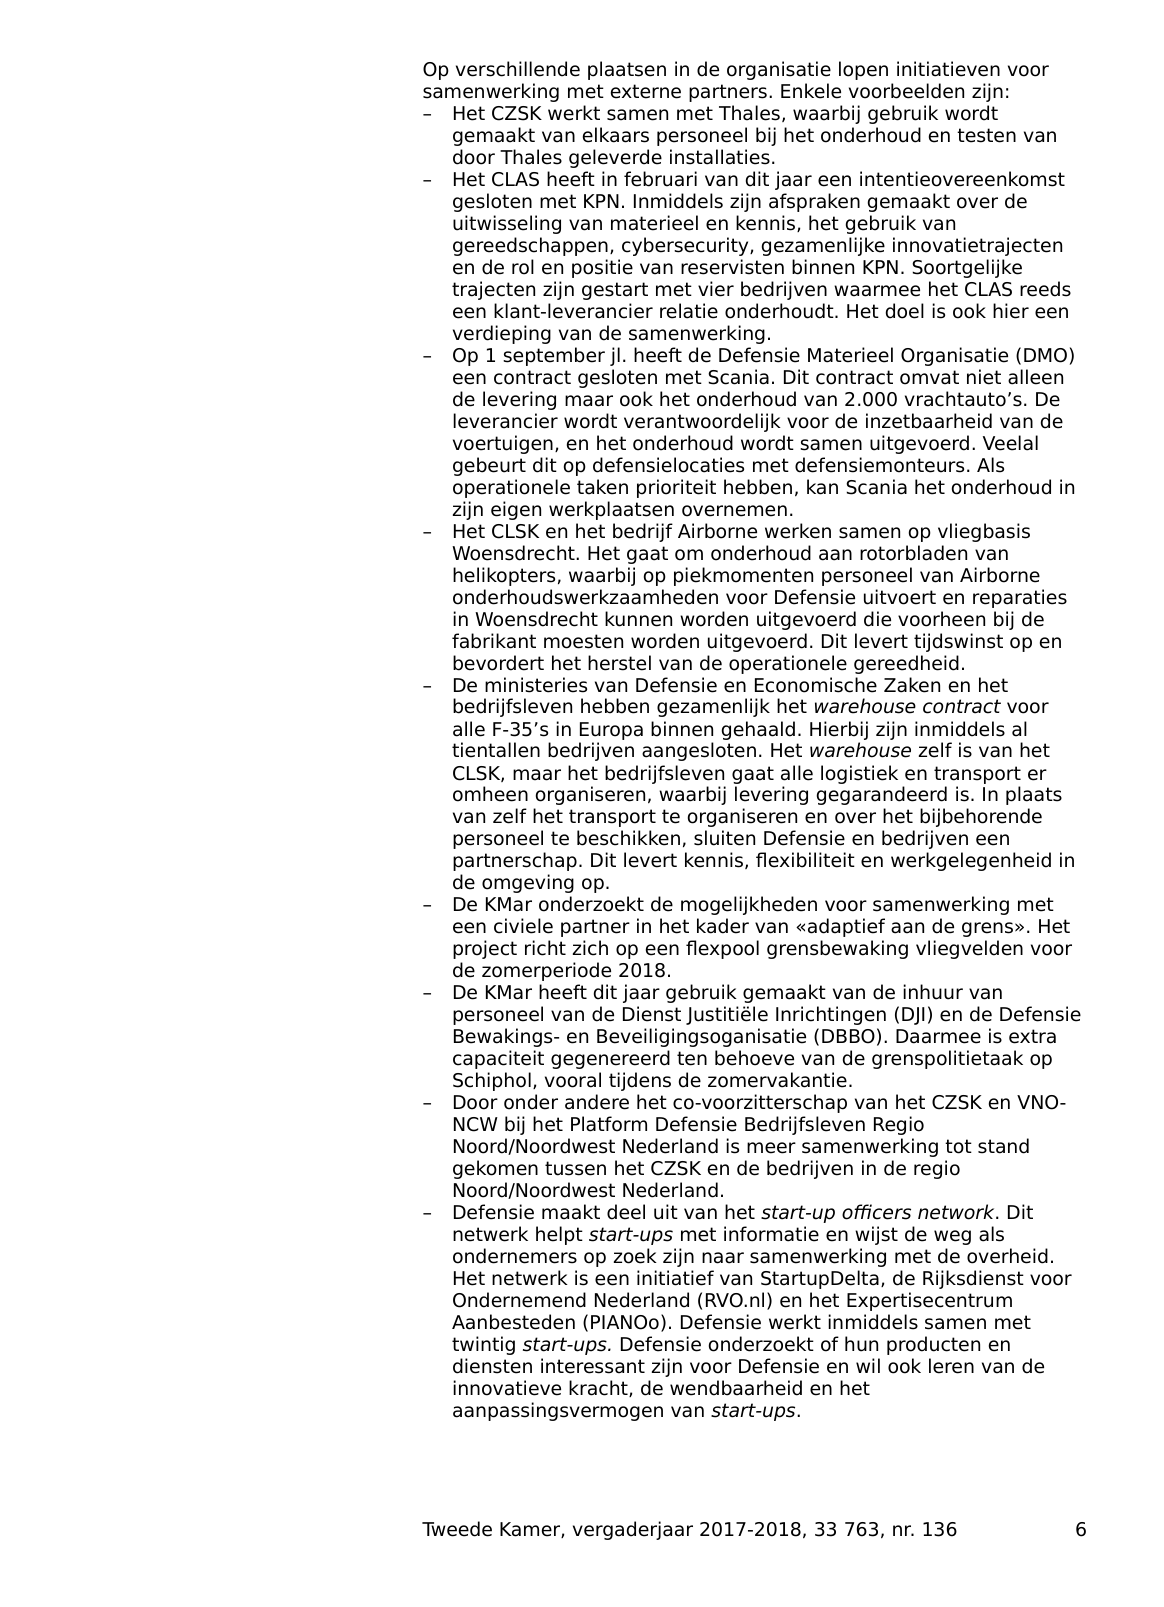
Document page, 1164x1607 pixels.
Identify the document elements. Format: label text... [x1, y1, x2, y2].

text – De KMar onderzoekt de mogelijkheden voor samenwerking met een civiele partner in het kader van «adaptief aan de grens». Het project richt zich op een flexpool grensbewaking vliegvelden voor de zomerperiode 2018. [422, 894, 1087, 982]
text – De ministeries van Defensie en Economische Zaken en het bedrijfsleven hebben gezamenlijk het warehouse contract voor alle F-35’s in Europa binnen gehaald. Hierbij zijn inmiddels al tientallen bedrijven aangesloten. Het warehouse zelf is van het CLSK, maar het bedrijfsleven gaat alle logistiek en transport er omheen organiseren, waarbij levering gegarandeerd is. In plaats van zelf het transport te organiseren en over het bijbehorende personeel te beschikken, sluiten Defensie en bedrijven een partnerschap. Dit levert kennis, flexibiliteit en werkgelegenheid in de omgeving op. [422, 674, 1087, 894]
text – Het CZSK werkt samen met Thales, waarbij gebruik wordt gemaakt van elkaars personeel bij het onderhoud en testen van door Thales geleverde installaties. [422, 103, 1087, 169]
text – Door onder andere het co-voorzitterschap van het CZSK en VNO-NCW bij het Platform Defensie Bedrijfsleven Regio Noord/Noordwest Nederland is meer samenwerking tot stand gekomen tussen het CZSK en de bedrijven in de regio Noord/Noordwest Nederland. [422, 1092, 1087, 1202]
text – De KMar heeft dit jaar gebruik gemaakt van de inhuur van personeel van de Dienst Justitiële Inrichtingen (DJI) en de Defensie Bewakings- en Beveiligingsoganisatie (DBBO). Daarmee is extra capaciteit gegenereerd ten behoeve van de grenspolitietaak op Schiphol, vooral tijdens de zomervakantie. [422, 982, 1087, 1092]
text – Het CLAS heeft in februari van dit jaar een intentieovereenkomst gesloten met KPN. Inmiddels zijn afspraken gemaakt over de uitwisseling van materieel en kennis, het gebruik van gereedschappen, cybersecurity, gezamenlijke innovatietrajecten en de rol en positie van reservisten binnen KPN. Soortgelijke trajecten zijn gestart met vier bedrijven waarmee het CLAS reeds een klant-leverancier relatie onderhoudt. Het doel is ook hier een verdieping van de samenwerking. [422, 169, 1087, 345]
text – Defensie maakt deel uit van het start-up officers network. Dit netwerk helpt start-ups met informatie en wijst de weg als ondernemers op zoek zijn naar samenwerking met de overheid. Het netwerk is een initiatief van StartupDelta, de Rijksdienst voor Ondernemend Nederland (RVO.nl) en het Expertisecentrum Aanbesteden (PIANOo). Defensie werkt inmiddels samen met twintig start-ups. Defensie onderzoekt of hun producten en diensten interessant zijn voor Defensie en wil ook leren van de innovatieve kracht, de wendbaarheid en het aanpassingsvermogen van start-ups. [422, 1202, 1087, 1422]
text – Op 1 september jl. heeft de Defensie Materieel Organisatie (DMO) een contract gesloten met Scania. Dit contract omvat niet alleen de levering maar ook het onderhoud van 2.000 vrachtauto’s. De leverancier wordt verantwoordelijk voor de inzetbaarheid van de voertuigen, en het onderhoud wordt samen uitgevoerd. Veelal gebeurt dit op defensielocaties met defensiemonteurs. Als operationele taken prioriteit hebben, kan Scania het onderhoud in zijn eigen werkplaatsen overnemen. [422, 345, 1087, 521]
text – Het CLSK en het bedrijf Airborne werken samen op vliegbasis Woensdrecht. Het gaat om onderhoud aan rotorbladen van helikopters, waarbij op piekmomenten personeel van Airborne onderhoudswerkzaamheden voor Defensie uitvoert en reparaties in Woensdrecht kunnen worden uitgevoerd die voorheen bij de fabrikant moesten worden uitgevoerd. Dit levert tijdswinst op en bevordert het herstel van de operationele gereedheid. [422, 521, 1087, 674]
text Op verschillende plaatsen in de organisatie lopen initiatieven voor samenwerking met externe partners. Enkele voorbeelden zijn: [422, 59, 1087, 103]
